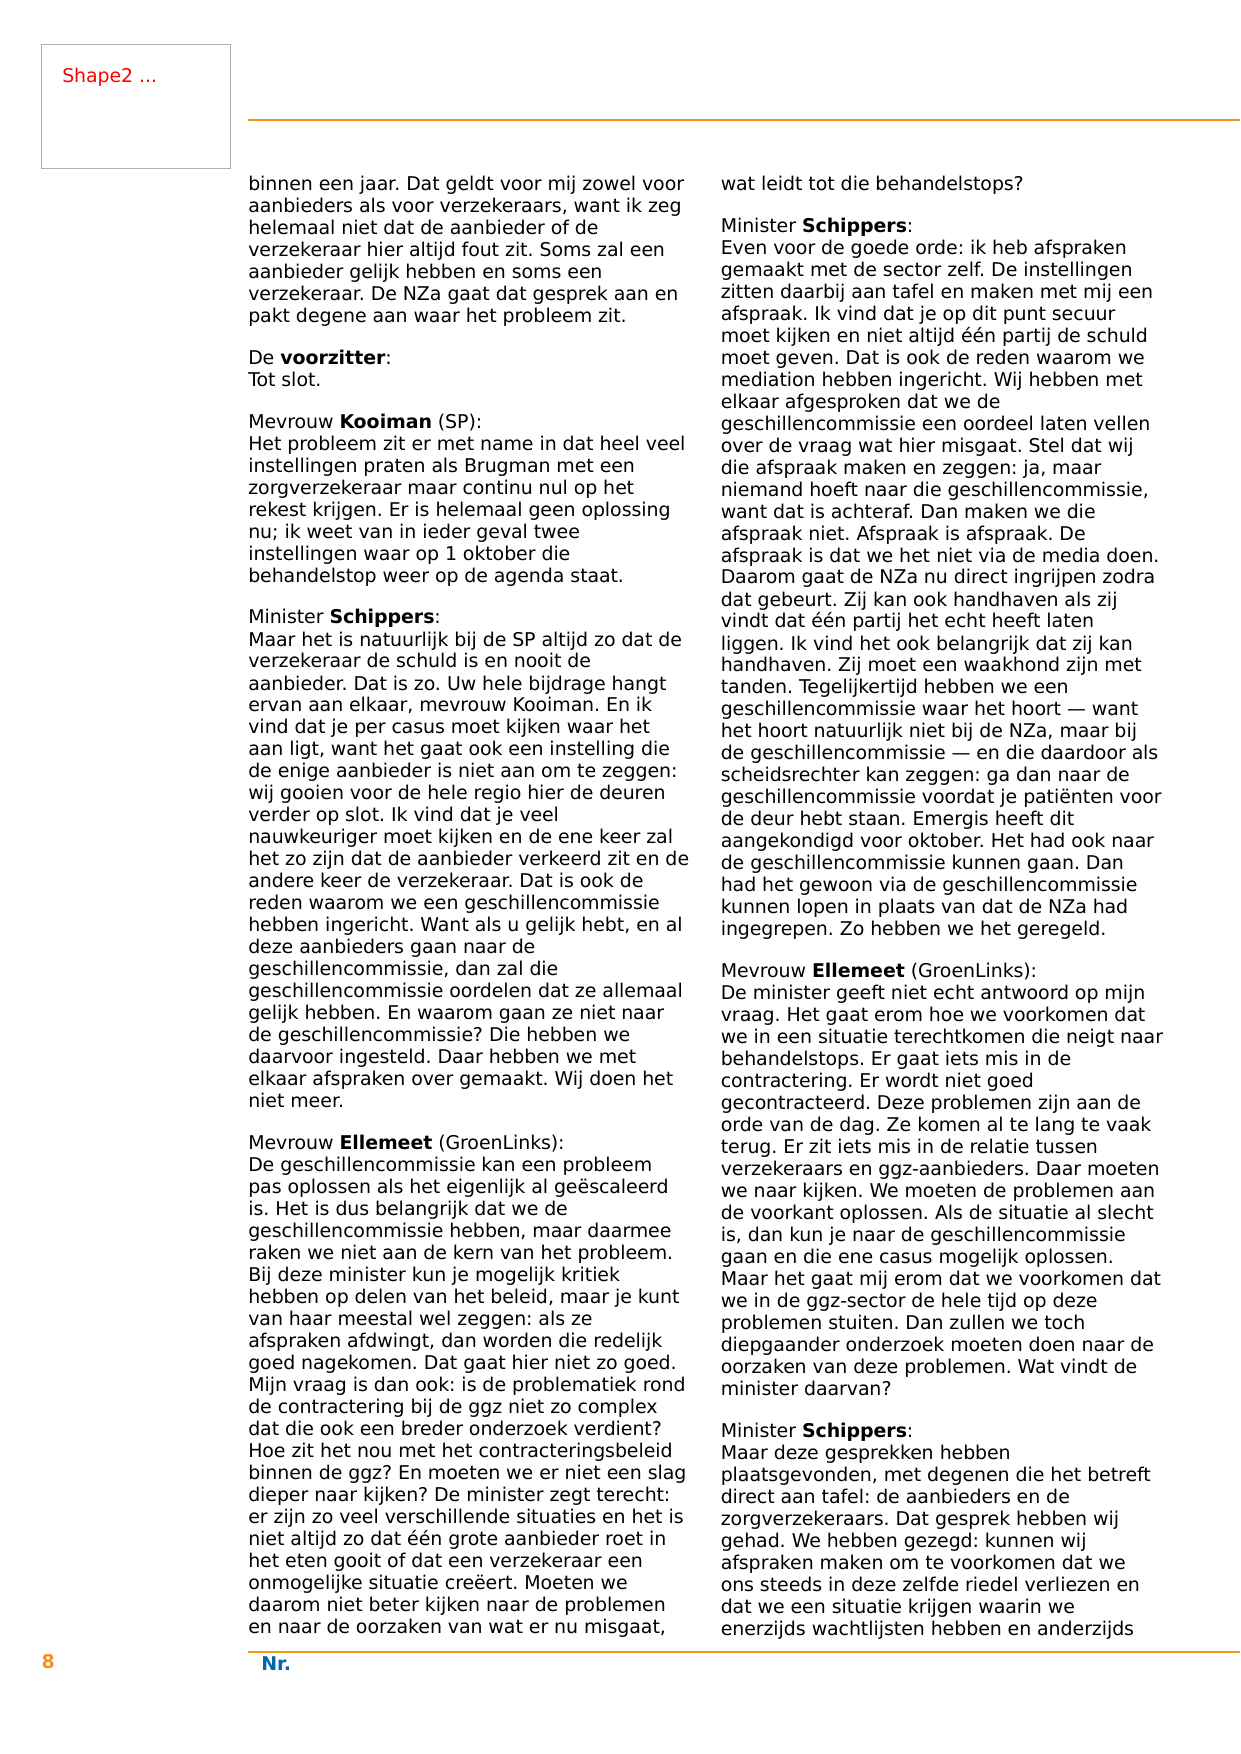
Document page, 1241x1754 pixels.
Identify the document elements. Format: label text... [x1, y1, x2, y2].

text De voorzitter: [248, 347, 691, 369]
text wat leidt tot die behandelstops? [721, 173, 1163, 195]
text Maar het is natuurlijk bij de SP altijd zo dat de verzekeraar de schuld is en nooit de aanbieder. Dat is zo. Uw hele bijdrage hangt ervan aan elkaar, mevrouw Kooiman. En ik vind dat je per casus moet kijken waar het aan ligt, want het gaat ook een instelling die de enige aanbieder is niet aan om te zeggen: wij gooien voor de hele regio hier de deuren verder op slot. Ik vind dat je veel nauwkeuriger moet kijken en de ene keer zal het zo zijn dat de aanbieder verkeerd zit en de andere keer de verzekeraar. Dat is ook de reden waarom we een geschillencommissie hebben ingericht. Want als u gelijk hebt, en al deze aanbieders gaan naar de geschillencommissie, dan zal die geschillencommissie oordelen dat ze allemaal gelijk hebben. En waarom gaan ze niet naar de geschillencommissie? Die hebben we daarvoor ingesteld. Daar hebben we met elkaar afspraken over gemaakt. Wij doen het niet meer. [248, 628, 691, 1112]
text Mevrouw Kooiman (SP): [248, 411, 691, 433]
text Mevrouw Ellemeet (GroenLinks): [248, 1132, 691, 1154]
text Even voor de goede orde: ik heb afspraken gemaakt met de sector zelf. De instellingen zitten daarbij aan tafel en maken met mij een afspraak. Ik vind dat je op dit punt secuur moet kijken en niet altijd één partij de schuld moet geven. Dat is ook de reden waarom we mediation hebben ingericht. Wij hebben met elkaar afgesproken dat we de geschillencommissie een oordeel laten vellen over de vraag wat hier misgaat. Stel dat wij die afspraak maken en zeggen: ja, maar niemand hoeft naar die geschillencommissie, want dat is achteraf. Dan maken we die afspraak niet. Afspraak is afspraak. De afspraak is dat we het niet via de media doen. Daarom gaat de NZa nu direct ingrijpen zodra dat gebeurt. Zij kan ook handhaven als zij vindt dat één partij het echt heeft laten liggen. Ik vind het ook belangrijk dat zij kan handhaven. Zij moet een waakhond zijn met tanden. Tegelijkertijd hebben we een geschillencommissie waar het hoort — want het hoort natuurlijk niet bij de NZa, maar bij de geschillencommissie — en die daardoor als scheidsrechter kan zeggen: ga dan naar de geschillencommissie voordat je patiënten voor de deur hebt staan. Emergis heeft dit aangekondigd voor oktober. Het had ook naar de geschillencommissie kunnen gaan. Dan had het gewoon via de geschillencommissie kunnen lopen in plaats van dat de NZa had ingegrepen. Zo hebben we het geregeld. [721, 237, 1163, 940]
text De geschillencommissie kan een probleem pas oplossen als het eigenlijk al geëscaleerd is. Het is dus belangrijk dat we de geschillencommissie hebben, maar daarmee raken we niet aan de kern van het probleem. Bij deze minister kun je mogelijk kritiek hebben op delen van het beleid, maar je kunt van haar meestal wel zeggen: als ze afspraken afdwingt, dan worden die redelijk goed nagekomen. Dat gaat hier niet zo goed. Mijn vraag is dan ook: is de problematiek rond de contractering bij de ggz niet zo complex dat die ook een breder onderzoek verdient? Hoe zit het nou met het contracteringsbeleid binnen de ggz? En moeten we er niet een slag dieper naar kijken? De minister zegt terecht: er zijn zo veel verschillende situaties en het is niet altijd zo dat één grote aanbieder roet in het eten gooit of dat een verzekeraar een onmogelijke situatie creëert. Moeten we daarom niet beter kijken naar de problemen en naar de oorzaken van wat er nu misgaat, [248, 1154, 691, 1637]
text De minister geeft niet echt antwoord op mijn vraag. Het gaat erom hoe we voorkomen dat we in een situatie terechtkomen die neigt naar behandelstops. Er gaat iets mis in de contractering. Er wordt niet goed gecontracteerd. Deze problemen zijn aan de orde van de dag. Ze komen al te lang te vaak terug. Er zit iets mis in de relatie tussen verzekeraars en ggz-aanbieders. Daar moeten we naar kijken. We moeten de problemen aan de voorkant oplossen. Als de situatie al slecht is, dan kun je naar de geschillencommissie gaan en die ene casus mogelijk oplossen. Maar het gaat mij erom dat we voorkomen dat we in de ggz-sector de hele tijd op deze problemen stuiten. Dan zullen we toch diepgaander onderzoek moeten doen naar de oorzaken van deze problemen. Wat vindt de minister daarvan? [721, 982, 1163, 1400]
text Minister Schippers: [721, 215, 1163, 237]
text Minister Schippers: [721, 1420, 1163, 1442]
text binnen een jaar. Dat geldt voor mij zowel voor aanbieders als voor verzekeraars, want ik zeg helemaal niet dat de aanbieder of de verzekeraar hier altijd fout zit. Soms zal een aanbieder gelijk hebben en soms een verzekeraar. De NZa gaat dat gesprek aan en pakt degene aan waar het probleem zit. [248, 173, 691, 327]
text Tot slot. [248, 369, 691, 391]
text Het probleem zit er met name in dat heel veel instellingen praten als Brugman met een zorgverzekeraar maar continu nul op het rekest krijgen. Er is helemaal geen oplossing nu; ik weet van in ieder geval twee instellingen waar op 1 oktober die behandelstop weer op de agenda staat. [248, 433, 691, 586]
text Maar deze gesprekken hebben plaatsgevonden, met degenen die het betreft direct aan tafel: de aanbieders en de zorgverzekeraars. Dat gesprek hebben wij gehad. We hebben gezegd: kunnen wij afspraken maken om te voorkomen dat we ons steeds in deze zelfde riedel verliezen en dat we een situatie krijgen waarin we enerzijds wachtlijsten hebben en anderzijds [721, 1442, 1163, 1639]
text Mevrouw Ellemeet (GroenLinks): [721, 960, 1163, 982]
text Minister Schippers: [248, 606, 691, 628]
